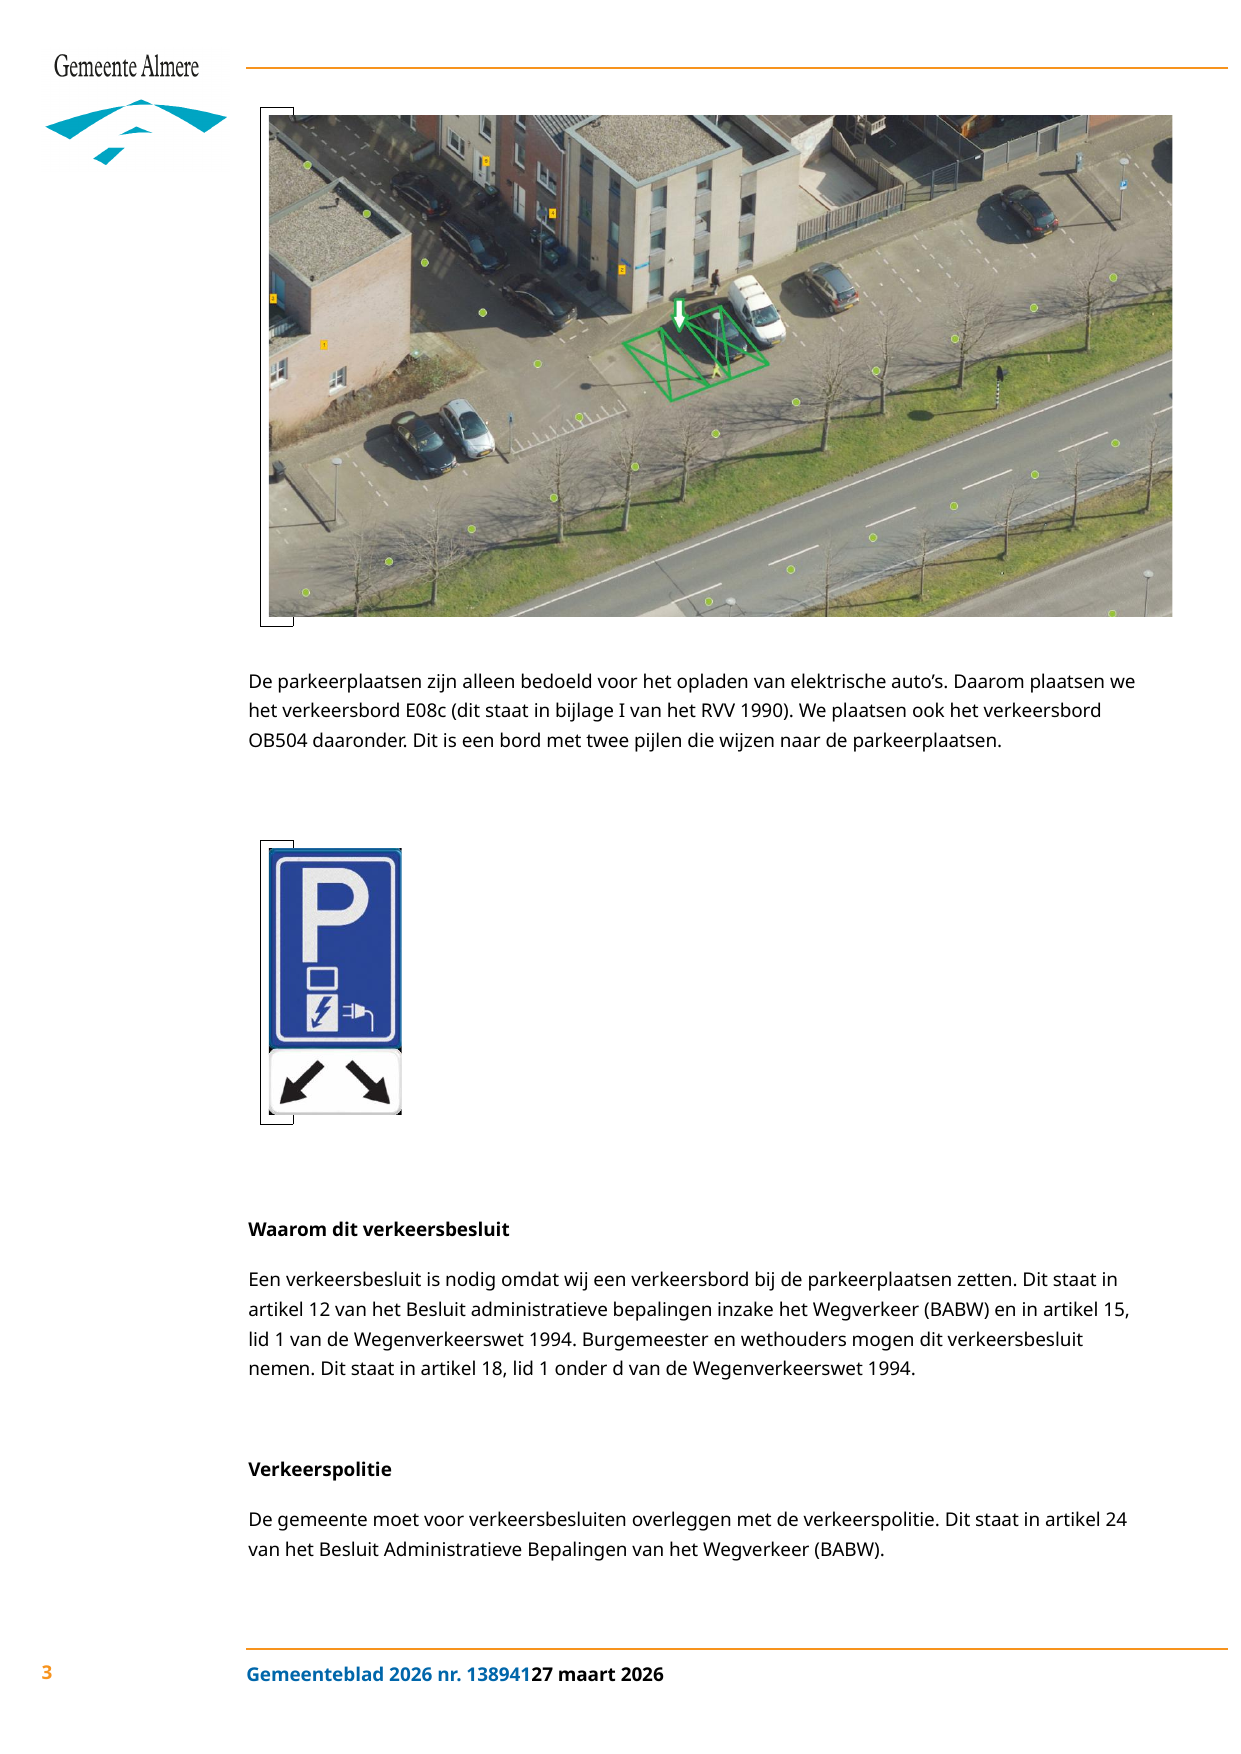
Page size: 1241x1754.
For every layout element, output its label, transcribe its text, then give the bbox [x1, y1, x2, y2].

text Waarom dit verkeersbesluit [248, 1216, 1152, 1242]
picture [41, 47, 231, 172]
text Een verkeersbesluit is nodig omdat wij een verkeersbord bij de parkeerplaatsen zetten. Dit staat in artikel 12 van het Besluit administratieve bepalingen inzake het Wegverkeer (BABW) en in artikel 15, lid 1 van de Wegenverkeerswet 1994. Burgemeester en wethouders mogen dit verkeersbesluit nemen. Dit staat in artikel 18, lid 1 onder d van de Wegenverkeerswet 1994. [248, 1267, 1152, 1381]
text De parkeerplaatsen zijn alleen bedoeld voor het opladen van elektrische auto’s. Daarom plaatsen we het verkeersbord E08c (dit staat in bijlage I van het RVV 1990). We plaatsen ook het verkeersbord OB504 daaronder. Dit is een bord met twee pijlen die wijzen naar de parkeerplaatsen. [248, 668, 1152, 753]
text Verkeerspolitie [248, 1456, 1152, 1482]
picture [268, 848, 402, 1115]
picture [268, 115, 1173, 617]
text De gemeente moet voor verkeersbesluiten overleggen met de verkeerspolitie. Dit staat in artikel 24 van het Besluit Administratieve Bepalingen van het Wegverkeer (BABW). [248, 1507, 1152, 1562]
